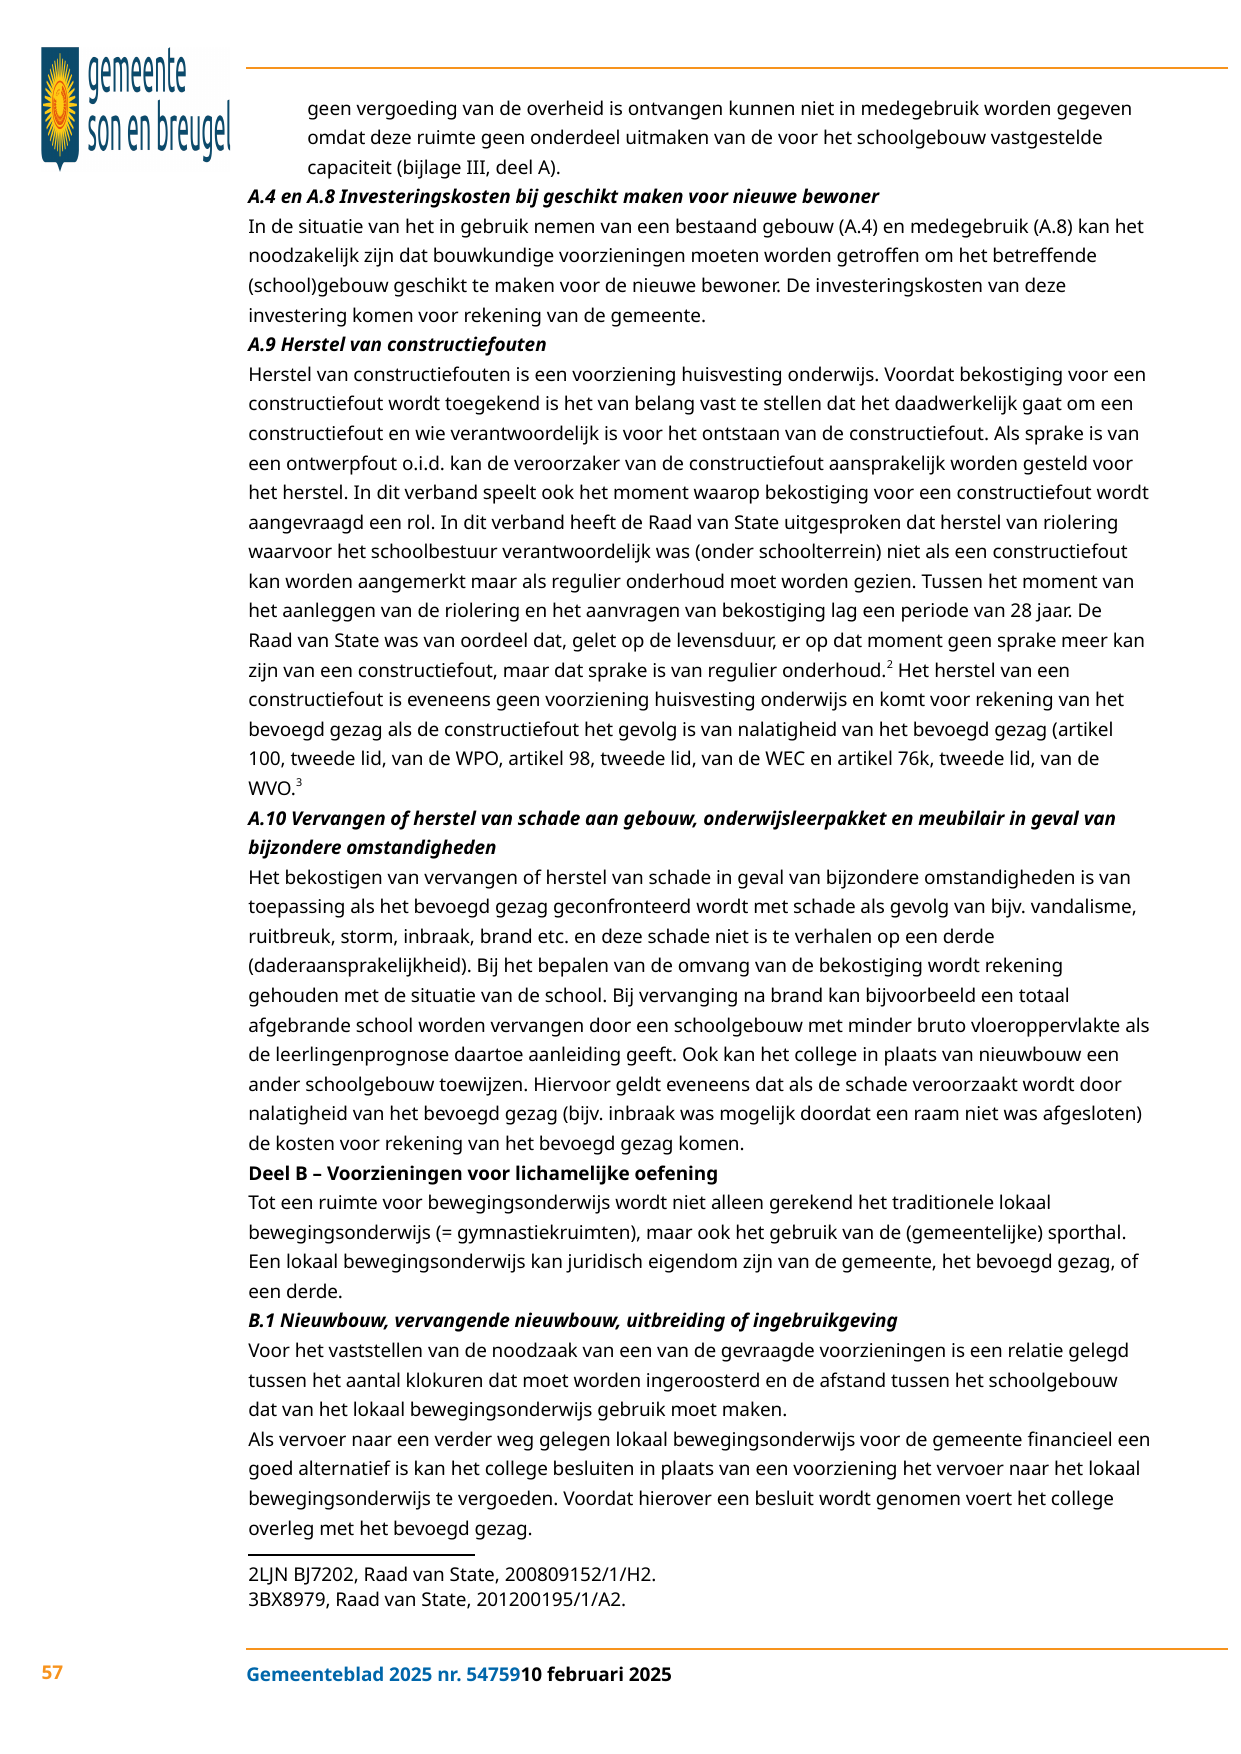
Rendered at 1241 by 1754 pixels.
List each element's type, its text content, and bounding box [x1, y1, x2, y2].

text Herstel van constructiefouten is een voorziening huisvesting onderwijs. Voordat bekostiging voor een constructiefout wordt toegekend is het van belang vast te stellen dat het daadwerkelijk gaat om een constructiefout en wie verantwoordelijk is voor het ontstaan van de constructiefout. Als sprake is van een ontwerpfout o.i.d. kan de veroorzaker van de constructiefout aansprakelijk worden gesteld voor het herstel. In dit verband speelt ook het moment waarop bekostiging voor een constructiefout wordt aangevraagd een rol. In dit verband heeft de Raad van State uitgesproken dat herstel van riolering waarvoor het schoolbestuur verantwoordelijk was (onder schoolterrein) niet als een constructiefout kan worden aangemerkt maar als regulier onderhoud moet worden gezien. Tussen het moment van het aanleggen van de riolering en het aanvragen van bekostiging lag een periode van 28 jaar. De Raad van State was van oordeel dat, gelet op de levensduur, er op dat moment geen sprake meer kan zijn van een constructiefout, maar dat sprake is van regulier onderhoud. Het herstel van een constructiefout is eveneens geen voorziening huisvesting onderwijs en komt voor rekening van het bevoegd gezag als de constructiefout het gevolg is van nalatigheid van het bevoegd gezag (artikel 100, tweede lid, van de WPO, artikel 98, tweede lid, van de WEC en artikel 76k, tweede lid, van de WVO. [248, 361, 1152, 801]
text Als vervoer naar een verder weg gelegen lokaal bewegingsonderwijs voor de gemeente financieel een goed alternatief is kan het college besluiten in plaats van een voorziening het vervoer naar het lokaal bewegingsonderwijs te vergoeden. Voordat hierover een besluit wordt genomen voert het college overleg met het bevoegd gezag. [248, 1426, 1152, 1541]
text In de situatie van het in gebruik nemen van een bestaand gebouw (A.4) en medegebruik (A.8) kan het noodzakelijk zijn dat bouwkundige voorzieningen moeten worden getroffen om het betreffende (school)gebouw geschikt te maken voor de nieuwe bewoner. De investeringskosten van deze investering komen voor rekening van de gemeente. [248, 213, 1152, 328]
text Het bekostigen van vervangen of herstel van schade in geval van bijzondere omstandigheden is van toepassing als het bevoegd gezag geconfronteerd wordt met schade als gevolg van bijv. vandalisme, ruitbreuk, storm, inbraak, brand etc. en deze schade niet is te verhalen op een derde (daderaansprakelijkheid). Bij het bepalen van de omvang van de bekostiging wordt rekening gehouden met de situatie van de school. Bij vervanging na brand kan bijvoorbeeld een totaal afgebrande school worden vervangen door een schoolgebouw met minder bruto vloeroppervlakte als de leerlingenprognose daartoe aanleiding geeft. Ook kan het college in plaats van nieuwbouw een ander schoolgebouw toewijzen. Hiervoor geldt eveneens dat als de schade veroorzaakt wordt door nalatigheid van het bevoegd gezag (bijv. inbraak was mogelijk doordat een raam niet was afgesloten) de kosten voor rekening van het bevoegd gezag komen. [248, 864, 1152, 1156]
text Voor het vaststellen van de noodzaak van een van de gevraagde voorzieningen is een relatie gelegd tussen het aantal klokuren dat moet worden ingeroosterd en de afstand tussen het schoolgebouw dat van het lokaal bewegingsonderwijs gebruik moet maken. [248, 1337, 1152, 1422]
picture [41, 47, 231, 172]
text A.4 en A.8 Investeringskosten bij geschikt maken voor nieuwe bewoner [248, 183, 1152, 209]
text B.1 Nieuwbouw, vervangende nieuwbouw, uitbreiding of ingebruikgeving [248, 1308, 1152, 1333]
list geen vergoeding van de overheid is ontvangen kunnen niet in medegebruik worden gegeven omdat deze ruimte geen onderdeel uitmaken van de voor het schoolgebouw vastgestelde capaciteit (bijlage III, deel A). [248, 95, 1152, 180]
text Deel B – Voorzieningen voor lichamelijke oefening [248, 1160, 1152, 1186]
text LJN BJ7202, Raad van State, 200809152/1/H2. [248, 1561, 1152, 1586]
text A.9 Herstel van constructiefouten [248, 331, 1152, 357]
text A.10 Vervangen of herstel van schade aan gebouw, onderwijsleerpakket en meubilair in geval van bijzondere omstandigheden [248, 805, 1152, 860]
text Tot een ruimte voor bewegingsonderwijs wordt niet alleen gerekend het traditionele lokaal bewegingsonderwijs (= gymnastiekruimten), maar ook het gebruik van de (gemeentelijke) sporthal. Een lokaal bewegingsonderwijs kan juridisch eigendom zijn van de gemeente, het bevoegd gezag, of een derde. [248, 1189, 1152, 1304]
text BX8979, Raad van State, 201200195/1/A2. [248, 1586, 1152, 1612]
